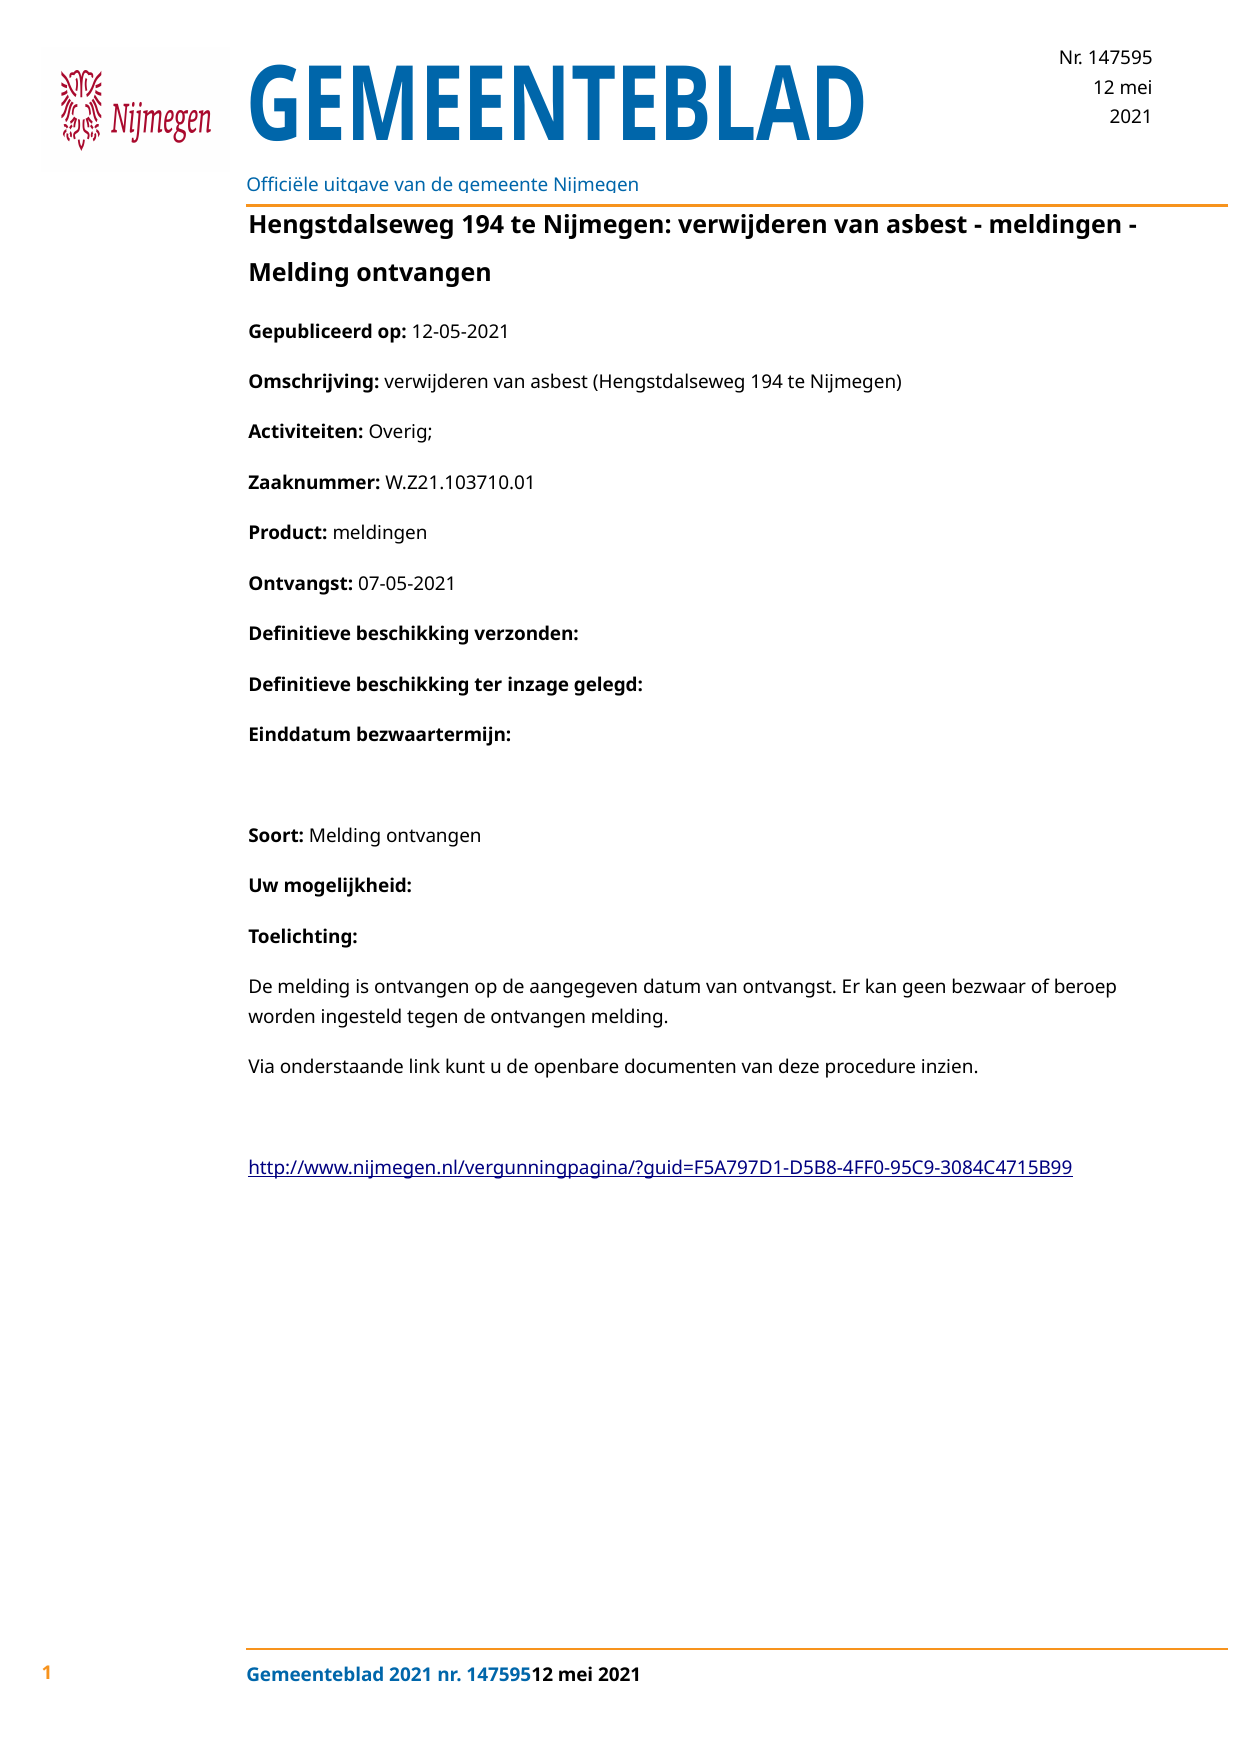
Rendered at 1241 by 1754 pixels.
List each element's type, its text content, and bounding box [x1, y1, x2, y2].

picture [41, 47, 231, 172]
text Omschrijving: verwijderen van asbest (Hengstdalseweg 194 te Nijmegen) [248, 368, 1152, 394]
text Product: meldingen [248, 519, 1152, 545]
text Uw mogelijkheid: [248, 872, 1152, 898]
text Gepubliceerd op: 12-05-2021 [248, 318, 1152, 344]
text Via onderstaande link kunt u de openbare documenten van deze procedure inzien. [248, 1053, 1152, 1079]
text Definitieve beschikking verzonden: [248, 620, 1152, 646]
text Definitieve beschikking ter inzage gelegd: [248, 671, 1152, 697]
text Ontvangst: 07-05-2021 [248, 570, 1152, 596]
text Einddatum bezwaartermijn: [248, 721, 1152, 747]
text Toelichting: [248, 923, 1152, 949]
text http://www.nijmegen.nl/vergunningpagina/?guid=F5A797D1-D5B8-4FF0-95C9-3084C4715B99 [248, 1154, 1152, 1180]
text De melding is ontvangen op de aangegeven datum van ontvangst. Er kan geen bezwaar of beroep worden ingesteld tegen de ontvangen melding. [248, 973, 1152, 1029]
text Soort: Melding ontvangen [248, 822, 1152, 848]
text Zaaknummer: W.Z21.103710.01 [248, 469, 1152, 495]
text Activiteiten: Overig; [248, 419, 1152, 444]
text Hengstdalseweg 194 te Nijmegen: verwijderen van asbest - meldingen - Melding ontvangen [248, 207, 1152, 288]
